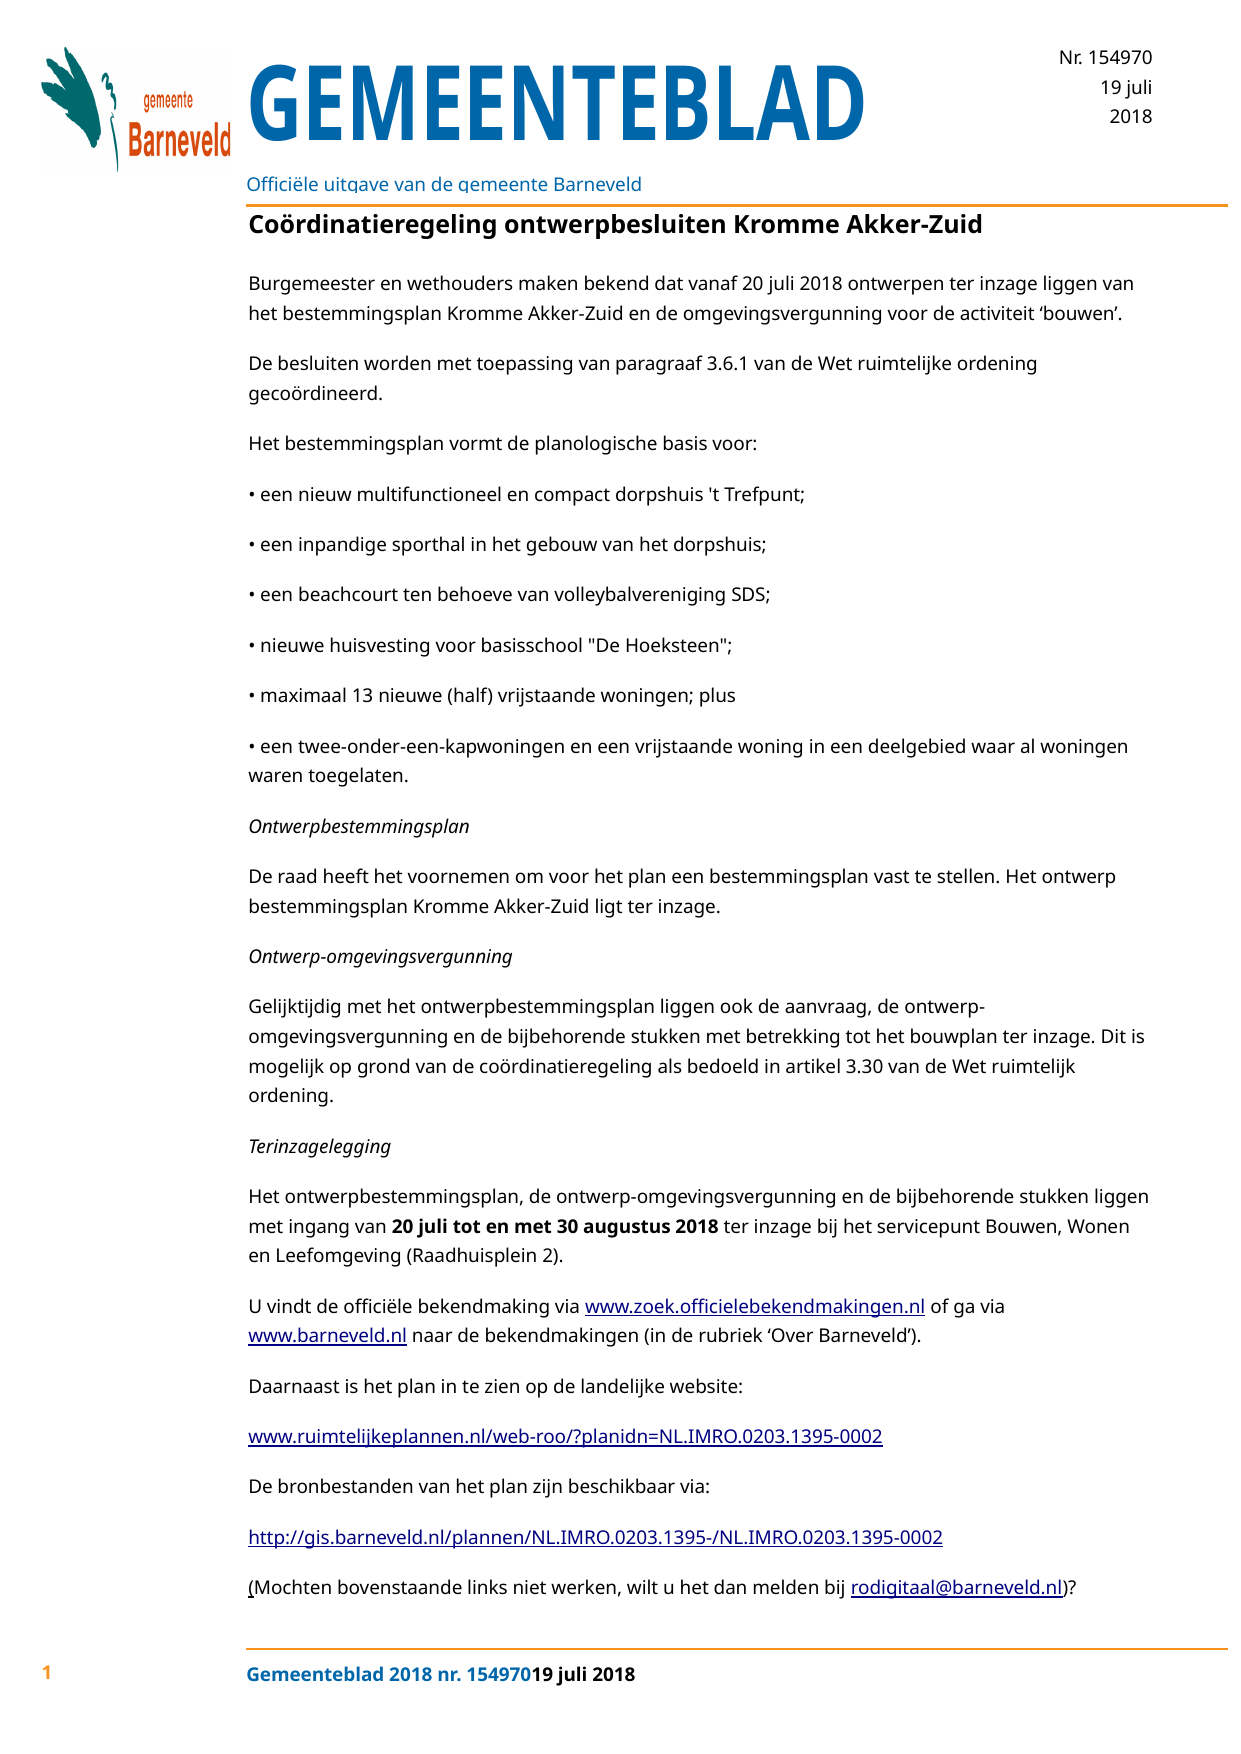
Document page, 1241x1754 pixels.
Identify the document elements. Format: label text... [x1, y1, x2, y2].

text Daarnaast is het plan in te zien op de landelijke website: [248, 1373, 1152, 1398]
text De bronbestanden van het plan zijn beschikbaar via: [248, 1474, 1152, 1499]
text Terinzagelegging [248, 1133, 1152, 1158]
text • een twee-onder-een-kapwoningen en een vrijstaande woning in een deelgebied waar al woningen waren toegelaten. [248, 733, 1152, 788]
text Burgemeester en wethouders maken bekend dat vanaf 20 juli 2018 ontwerpen ter inzage liggen van het bestemmingsplan Kromme Akker-Zuid en de omgevingsvergunning voor de activiteit ‘bouwen’. [248, 270, 1152, 326]
text • een inpandige sporthal in het gebouw van het dorpshuis; [248, 531, 1152, 557]
text Ontwerp-omgevingsvergunning [248, 943, 1152, 969]
text Het ontwerpbestemmingsplan, de ontwerp-omgevingsvergunning en de bijbehorende stukken liggen met ingang van 20 juli tot en met 30 augustus 2018 ter inzage bij het servicepunt Bouwen, Wonen en Leefomgeving (Raadhuisplein 2). [248, 1183, 1152, 1268]
text (Mochten bovenstaande links niet werken, wilt u het dan melden bij rodigitaal@barneveld.nl)? [248, 1574, 1152, 1600]
text • een beachcourt ten behoeve van volleybalvereniging SDS; [248, 582, 1152, 607]
text Gelijktijdig met het ontwerpbestemmingsplan liggen ook de aanvraag, de ontwerp-omgevingsvergunning en de bijbehorende stukken met betrekking tot het bouwplan ter inzage. Dit is mogelijk op grond van de coördinatieregeling als bedoeld in artikel 3.30 van de Wet ruimtelijk ordening. [248, 994, 1152, 1108]
text www.ruimtelijkeplannen.nl/web-roo/?planidn=NL.IMRO.0203.1395-0002 [248, 1423, 1152, 1449]
text • maximaal 13 nieuwe (half) vrijstaande woningen; plus [248, 682, 1152, 708]
picture [41, 47, 231, 172]
text U vindt de officiële bekendmaking via www.zoek.officielebekendmakingen.nl of ga via www.barneveld.nl naar de bekendmakingen (in de rubriek ‘Over Barneveld’). [248, 1293, 1152, 1348]
text • nieuwe huisvesting voor basisschool "De Hoeksteen"; [248, 632, 1152, 658]
text De raad heeft het voornemen om voor het plan een bestemmingsplan vast te stellen. Het ontwerp bestemmingsplan Kromme Akker-Zuid ligt ter inzage. [248, 863, 1152, 918]
text http://gis.barneveld.nl/plannen/NL.IMRO.0203.1395-/NL.IMRO.0203.1395-0002 [248, 1524, 1152, 1550]
text Ontwerpbestemmingsplan [248, 813, 1152, 838]
text De besluiten worden met toepassing van paragraaf 3.6.1 van de Wet ruimtelijke ordening gecoördineerd. [248, 350, 1152, 406]
text Coördinatieregeling ontwerpbesluiten Kromme Akker-Zuid [248, 207, 1152, 241]
text • een nieuw multifunctioneel en compact dorpshuis 't Trefpunt; [248, 481, 1152, 506]
text Het bestemmingsplan vormt de planologische basis voor: [248, 430, 1152, 456]
